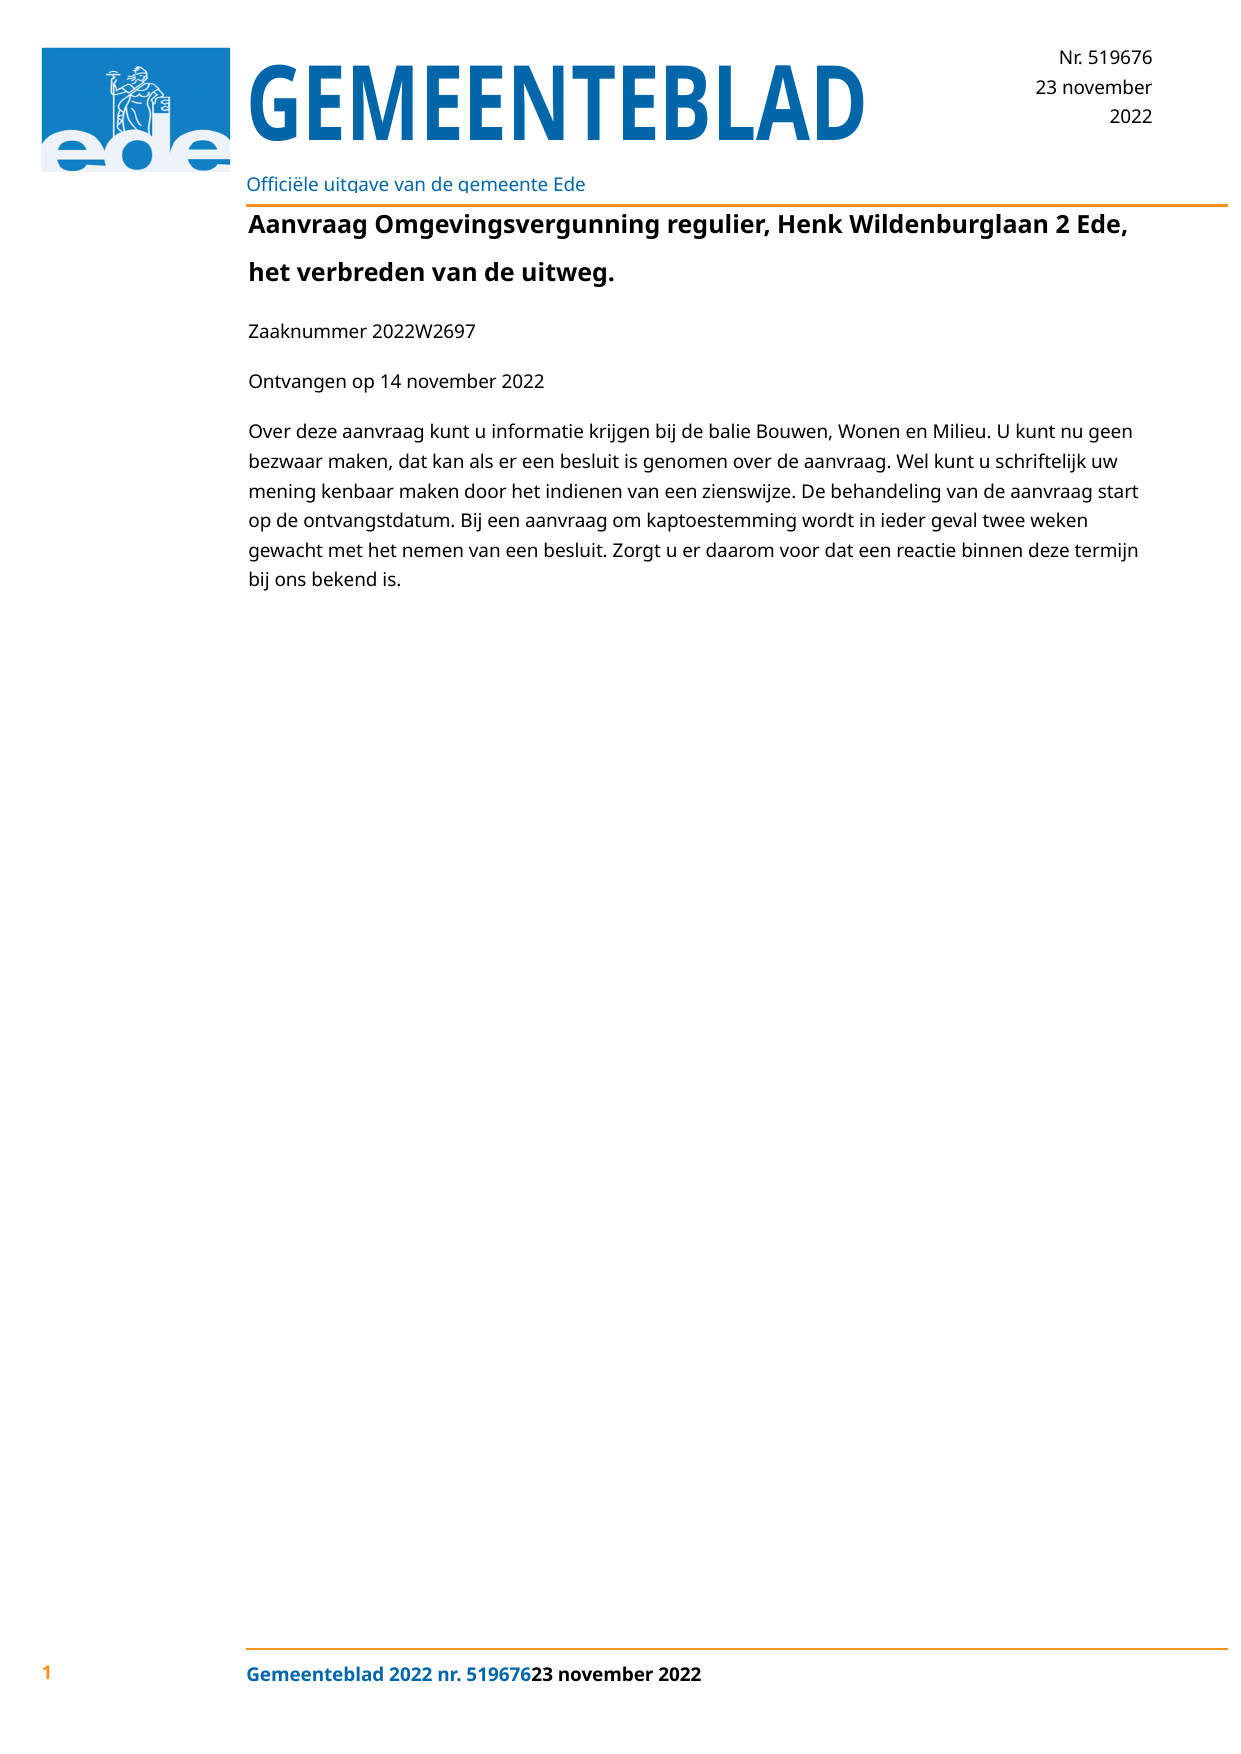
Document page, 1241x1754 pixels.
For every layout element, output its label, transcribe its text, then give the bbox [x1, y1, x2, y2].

picture [41, 47, 231, 172]
text Over deze aanvraag kunt u informatie krijgen bij de balie Bouwen, Wonen en Milieu. U kunt nu geen bezwaar maken, dat kan als er een besluit is genomen over de aanvraag. Wel kunt u schriftelijk uw mening kenbaar maken door het indienen van een zienswijze. De behandeling van de aanvraag start op de ontvangstdatum. Bij een aanvraag om kaptoestemming wordt in ieder geval twee weken gewacht met het nemen van een besluit. Zorgt u er daarom voor dat een reactie binnen deze termijn bij ons bekend is. [248, 419, 1152, 592]
text Zaaknummer 2022W2697 [248, 318, 1152, 344]
text Ontvangen op 14 november 2022 [248, 368, 1152, 394]
text Aanvraag Omgevingsvergunning regulier, Henk Wildenburglaan 2 Ede, het verbreden van de uitweg. [248, 207, 1152, 288]
